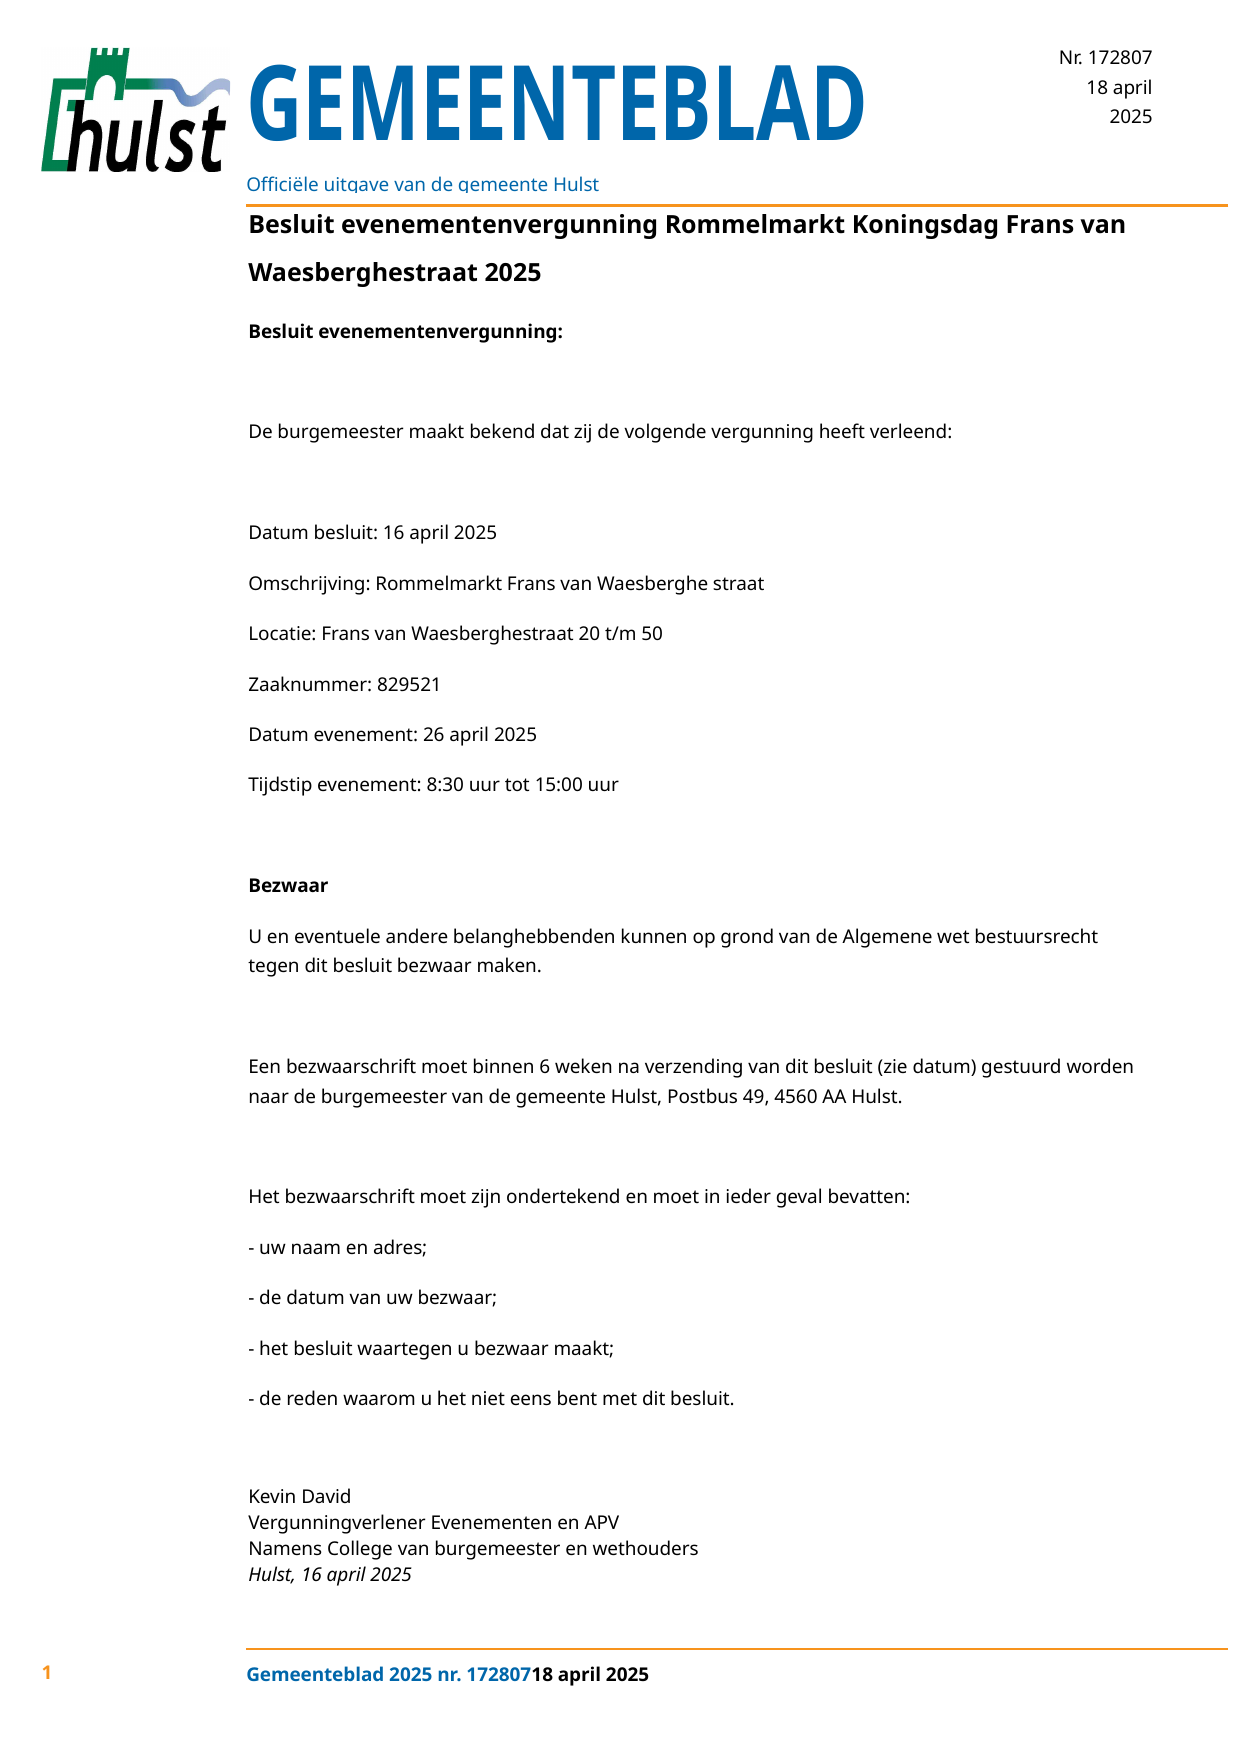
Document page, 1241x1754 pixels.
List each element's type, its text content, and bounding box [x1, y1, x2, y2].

text Datum besluit: 16 april 2025 [248, 519, 1152, 545]
text U en eventuele andere belanghebbenden kunnen op grond van de Algemene wet bestuursrecht tegen dit besluit bezwaar maken. [248, 923, 1152, 978]
text Een bezwaarschrift moet binnen 6 weken na verzending van dit besluit (zie datum) gestuurd worden naar de burgemeester van de gemeente Hulst, Postbus 49, 4560 AA Hulst. [248, 1053, 1152, 1109]
text Namens College van burgemeester en wethouders [248, 1535, 1152, 1561]
text Besluit evenementenvergunning Rommelmarkt Koningsdag Frans van Waesberghestraat 2025 [248, 207, 1152, 288]
text Vergunningverlener Evenementen en APV [248, 1509, 1152, 1535]
text Zaaknummer: 829521 [248, 671, 1152, 697]
text De burgemeester maakt bekend dat zij de volgende vergunning heeft verleend: [248, 419, 1152, 444]
text Omschrijving: Rommelmarkt Frans van Waesberghe straat [248, 570, 1152, 596]
text - uw naam en adres; [248, 1234, 1152, 1260]
text - de datum van uw bezwaar; [248, 1284, 1152, 1310]
text - het besluit waartegen u bezwaar maakt; [248, 1335, 1152, 1361]
text Tijdstip evenement: 8:30 uur tot 15:00 uur [248, 772, 1152, 797]
text Locatie: Frans van Waesberghestraat 20 t/m 50 [248, 620, 1152, 646]
picture [41, 47, 231, 172]
text Bezwaar [248, 872, 1152, 898]
text Datum evenement: 26 april 2025 [248, 721, 1152, 747]
text Hulst, 16 april 2025 [248, 1561, 1152, 1587]
text Besluit evenementenvergunning: [248, 318, 1152, 344]
text Kevin David [248, 1484, 1152, 1509]
text - de reden waarom u het niet eens bent met dit besluit. [248, 1385, 1152, 1411]
text Het bezwaarschrift moet zijn ondertekend en moet in ieder geval bevatten: [248, 1184, 1152, 1209]
